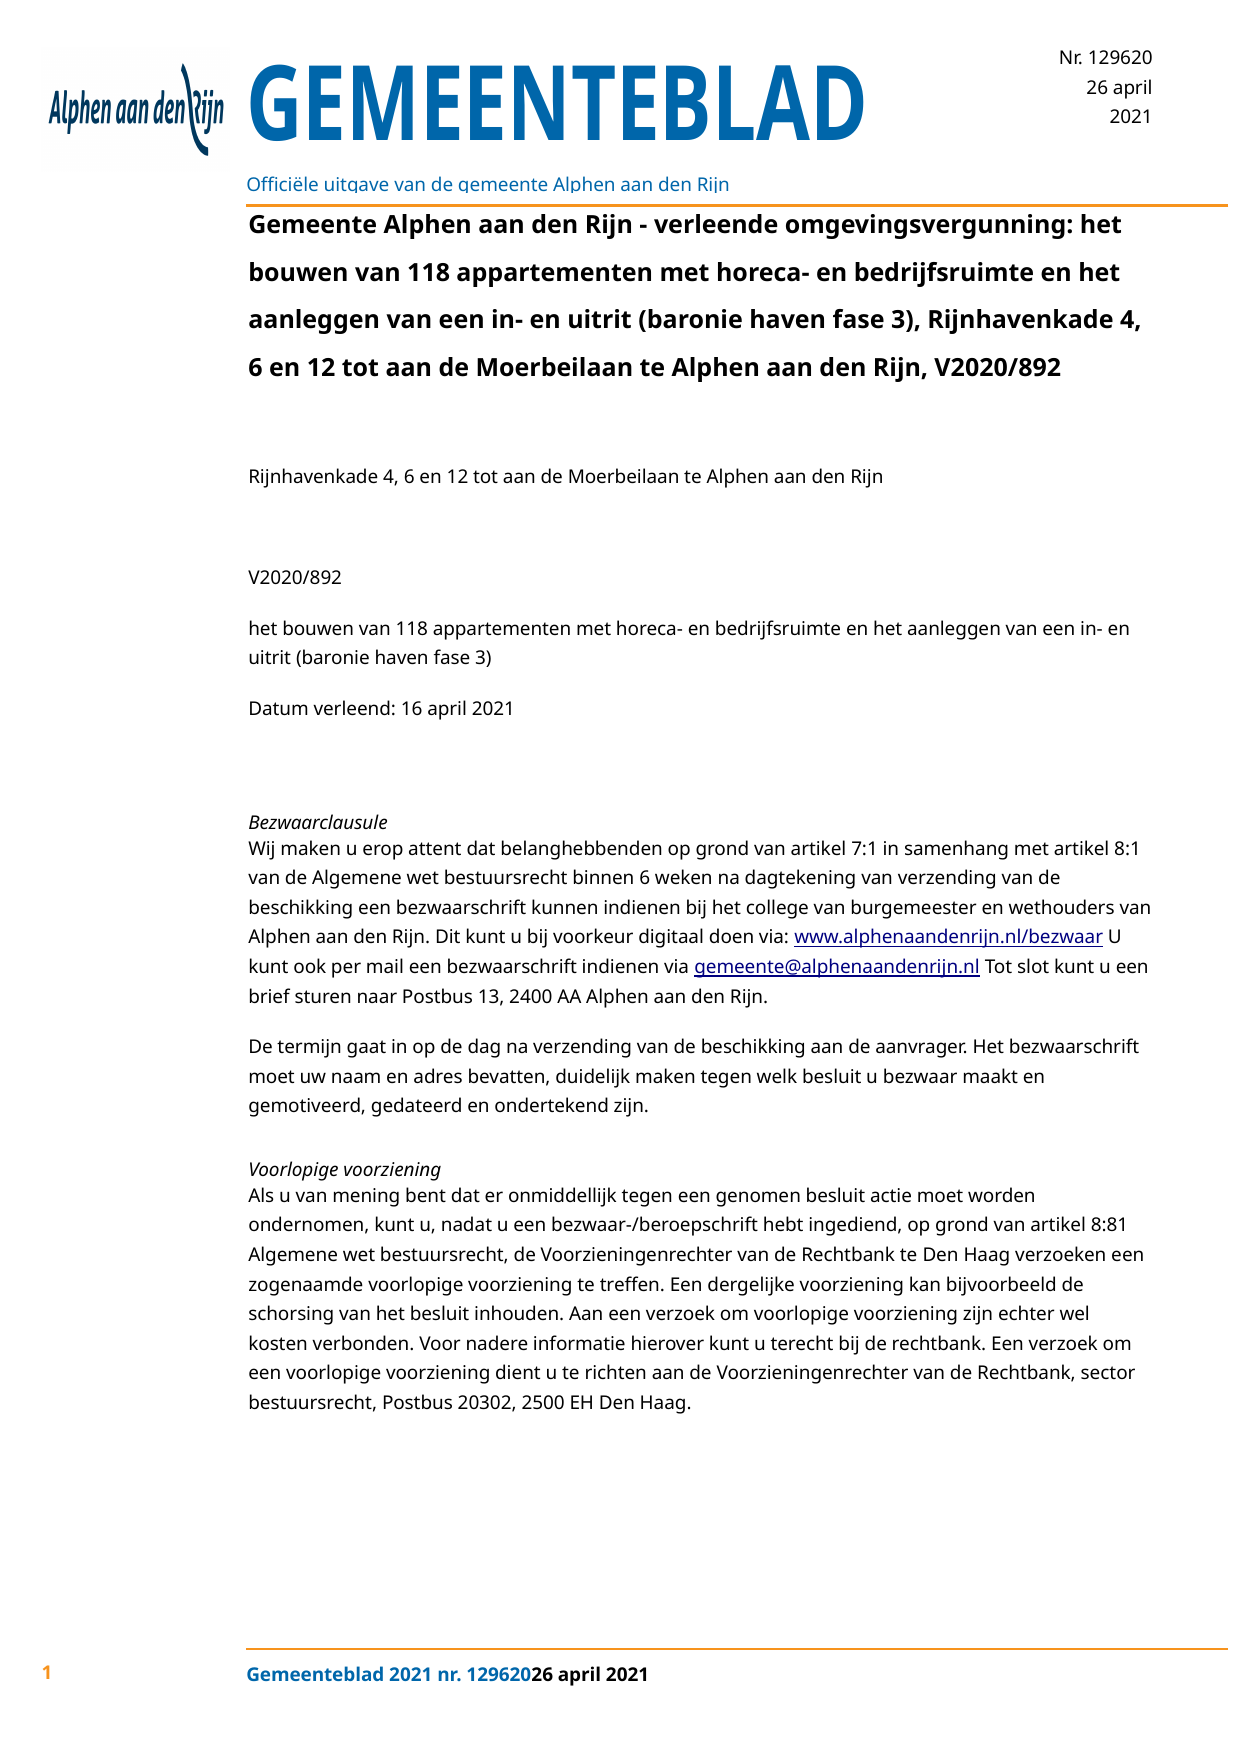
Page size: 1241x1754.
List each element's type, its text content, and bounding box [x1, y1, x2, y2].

text Als u van mening bent dat er onmiddellijk tegen een genomen besluit actie moet worden ondernomen, kunt u, nadat u een bezwaar-/beroepschrift hebt ingediend, op grond van artikel 8:81 Algemene wet bestuursrecht, de Voorzieningenrechter van de Rechtbank te Den Haag verzoeken een zogenaamde voorlopige voorziening te treffen. Een dergelijke voorziening kan bijvoorbeeld de schorsing van het besluit inhouden. Aan een verzoek om voorlopige voorziening zijn echter wel kosten verbonden. Voor nadere informatie hierover kunt u terecht bij de rechtbank. Een verzoek om een voorlopige voorziening dient u te richten aan de Voorzieningenrechter van de Rechtbank, sector bestuursrecht, Postbus 20302, 2500 EH Den Haag. [248, 1182, 1152, 1415]
text Gemeente Alphen aan den Rijn - verleende omgevingsvergunning: het bouwen van 118 appartementen met horeca- en bedrijfsruimte en het aanleggen van een in- en uitrit (baronie haven fase 3), Rijnhavenkade 4, 6 en 12 tot aan de Moerbeilaan te Alphen aan den Rijn, V2020/892 [248, 207, 1152, 384]
text V2020/892 [248, 564, 1152, 590]
picture [41, 47, 231, 172]
text Rijnhavenkade 4, 6 en 12 tot aan de Moerbeilaan te Alphen aan den Rijn [248, 463, 1152, 489]
text het bouwen van 118 appartementen met horeca- en bedrijfsruimte en het aanleggen van een in- en uitrit (baronie haven fase 3) [248, 615, 1152, 670]
text Voorlopige voorziening [248, 1156, 1152, 1182]
text Wij maken u erop attent dat belanghebbenden op grond van artikel 7:1 in samenhang met artikel 8:1 van de Algemene wet bestuursrecht binnen 6 weken na dagtekening van verzending van de beschikking een bezwaarschrift kunnen indienen bij het college van burgemeester en wethouders van Alphen aan den Rijn. Dit kunt u bij voorkeur digitaal doen via: www.alphenaandenrijn.nl/bezwaar U kunt ook per mail een bezwaarschrift indienen via gemeente@alphenaandenrijn.nl Tot slot kunt u een brief sturen naar Postbus 13, 2400 AA Alphen aan den Rijn. [248, 835, 1152, 1008]
text De termijn gaat in op de dag na verzending van de beschikking aan de aanvrager. Het bezwaarschrift moet uw naam en adres bevatten, duidelijk maken tegen welk besluit u bezwaar maakt en gemotiveerd, gedateerd en ondertekend zijn. [248, 1033, 1152, 1118]
text Datum verleend: 16 april 2021 [248, 695, 1152, 721]
text Bezwaarclausule [248, 809, 1152, 835]
